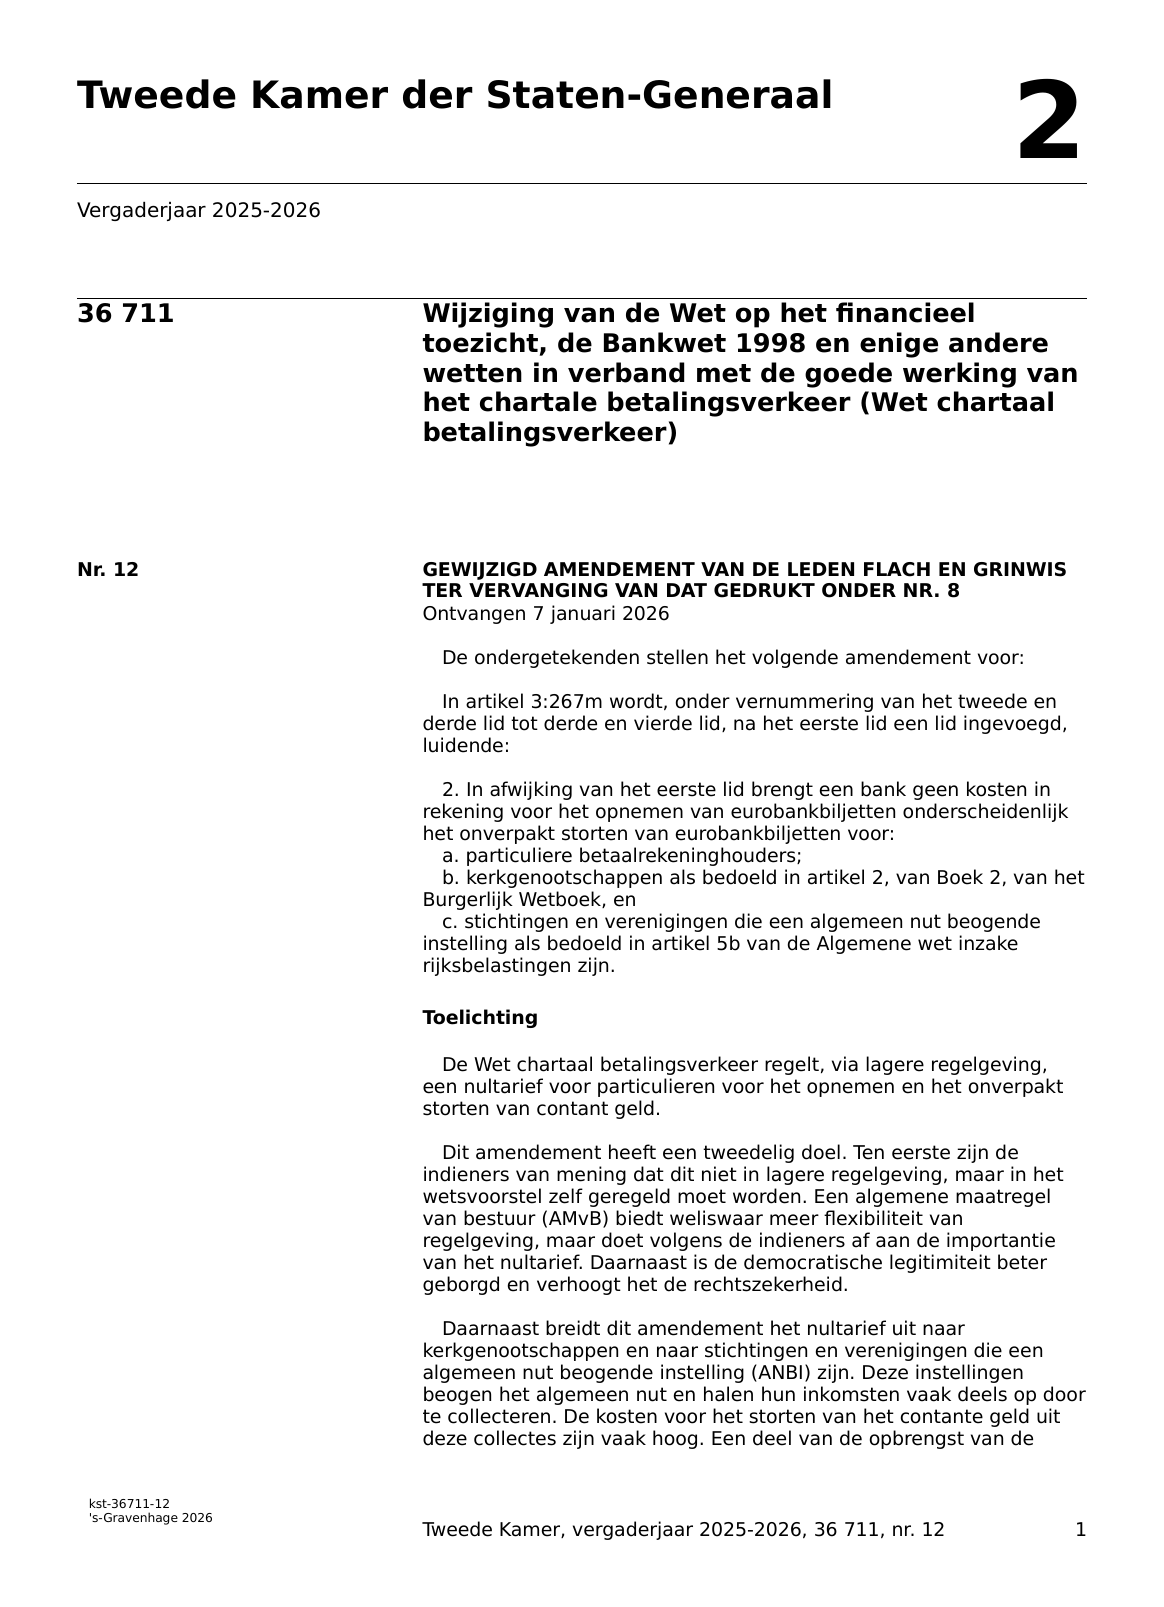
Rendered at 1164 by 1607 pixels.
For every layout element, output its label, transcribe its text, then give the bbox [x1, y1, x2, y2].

subtitle Nr. 12 GEWIJZIGD AMENDEMENT VAN DE LEDEN FLACH EN GRINWIS TER VERVANGING VAN DAT GEDRUKT ONDER NR. 8 [77, 558, 1087, 602]
text b. kerkgenootschappen als bedoeld in artikel 2, van Boek 2, van het Burgerlijk Wetboek, en [422, 867, 1087, 911]
text 2. In afwijking van het eerste lid brengt een bank geen kosten in rekening voor het opnemen van eurobankbiljetten onderscheidenlijk het onverpakt storten van eurobankbiljetten voor: [422, 779, 1087, 845]
subtitle 36 711 Wijziging van de Wet op het financieel toezicht, de Bankwet 1998 en enige andere wetten in verband met de goede werking van het chartale betalingsverkeer (Wet chartaal betalingsverkeer) [77, 299, 1087, 447]
text kst-36711-12 [88, 1497, 323, 1511]
text De Wet chartaal betalingsverkeer regelt, via lagere regelgeving, een nultarief voor particulieren voor het opnemen en het onverpakt storten van contant geld. [422, 1054, 1087, 1119]
text Dit amendement heeft een tweedelig doel. Ten eerste zijn de indieners van mening dat dit niet in lagere regelgeving, maar in het wetsvoorstel zelf geregeld moet worden. Een algemene maatregel van bestuur (AMvB) biedt weliswaar meer flexibiliteit van regelgeving, maar doet volgens de indieners af aan de importantie van het nultarief. Daarnaast is de democratische legitimiteit beter geborgd en verhoogt het de rechtszekerheid. [422, 1142, 1087, 1296]
text Daarnaast breidt dit amendement het nultarief uit naar kerkgenootschappen en naar stichtingen en verenigingen die een algemeen nut beogende instelling (ANBI) zijn. Deze instellingen beogen het algemeen nut en halen hun inkomsten vaak deels op door te collecteren. De kosten voor het storten van het contante geld uit deze collectes zijn vaak hoog. Een deel van de opbrengst van de [422, 1318, 1087, 1450]
subtitle Toelichting [422, 1007, 1087, 1029]
text Ontvangen 7 januari 2026 [422, 602, 1087, 624]
text 's-Gravenhage 2026 [88, 1511, 323, 1525]
text De ondergetekenden stellen het volgende amendement voor: [422, 647, 1087, 668]
text c. stichtingen en verenigingen die een algemeen nut beogende instelling als bedoeld in artikel 5b van de Algemene wet inzake rijksbelastingen zijn. [422, 911, 1087, 977]
table_header Tweede Kamer der Staten-Generaal [77, 59, 886, 183]
text a. particuliere betaalrekeninghouders; [422, 845, 1087, 867]
text In artikel 3:267m wordt, onder vernummering van het tweede en derde lid tot derde en vierde lid, na het eerste lid een lid ingevoegd, luidende: [422, 691, 1087, 757]
table_header 2 [886, 59, 1087, 183]
table_cell Vergaderjaar 2025-2026 [77, 184, 1087, 298]
